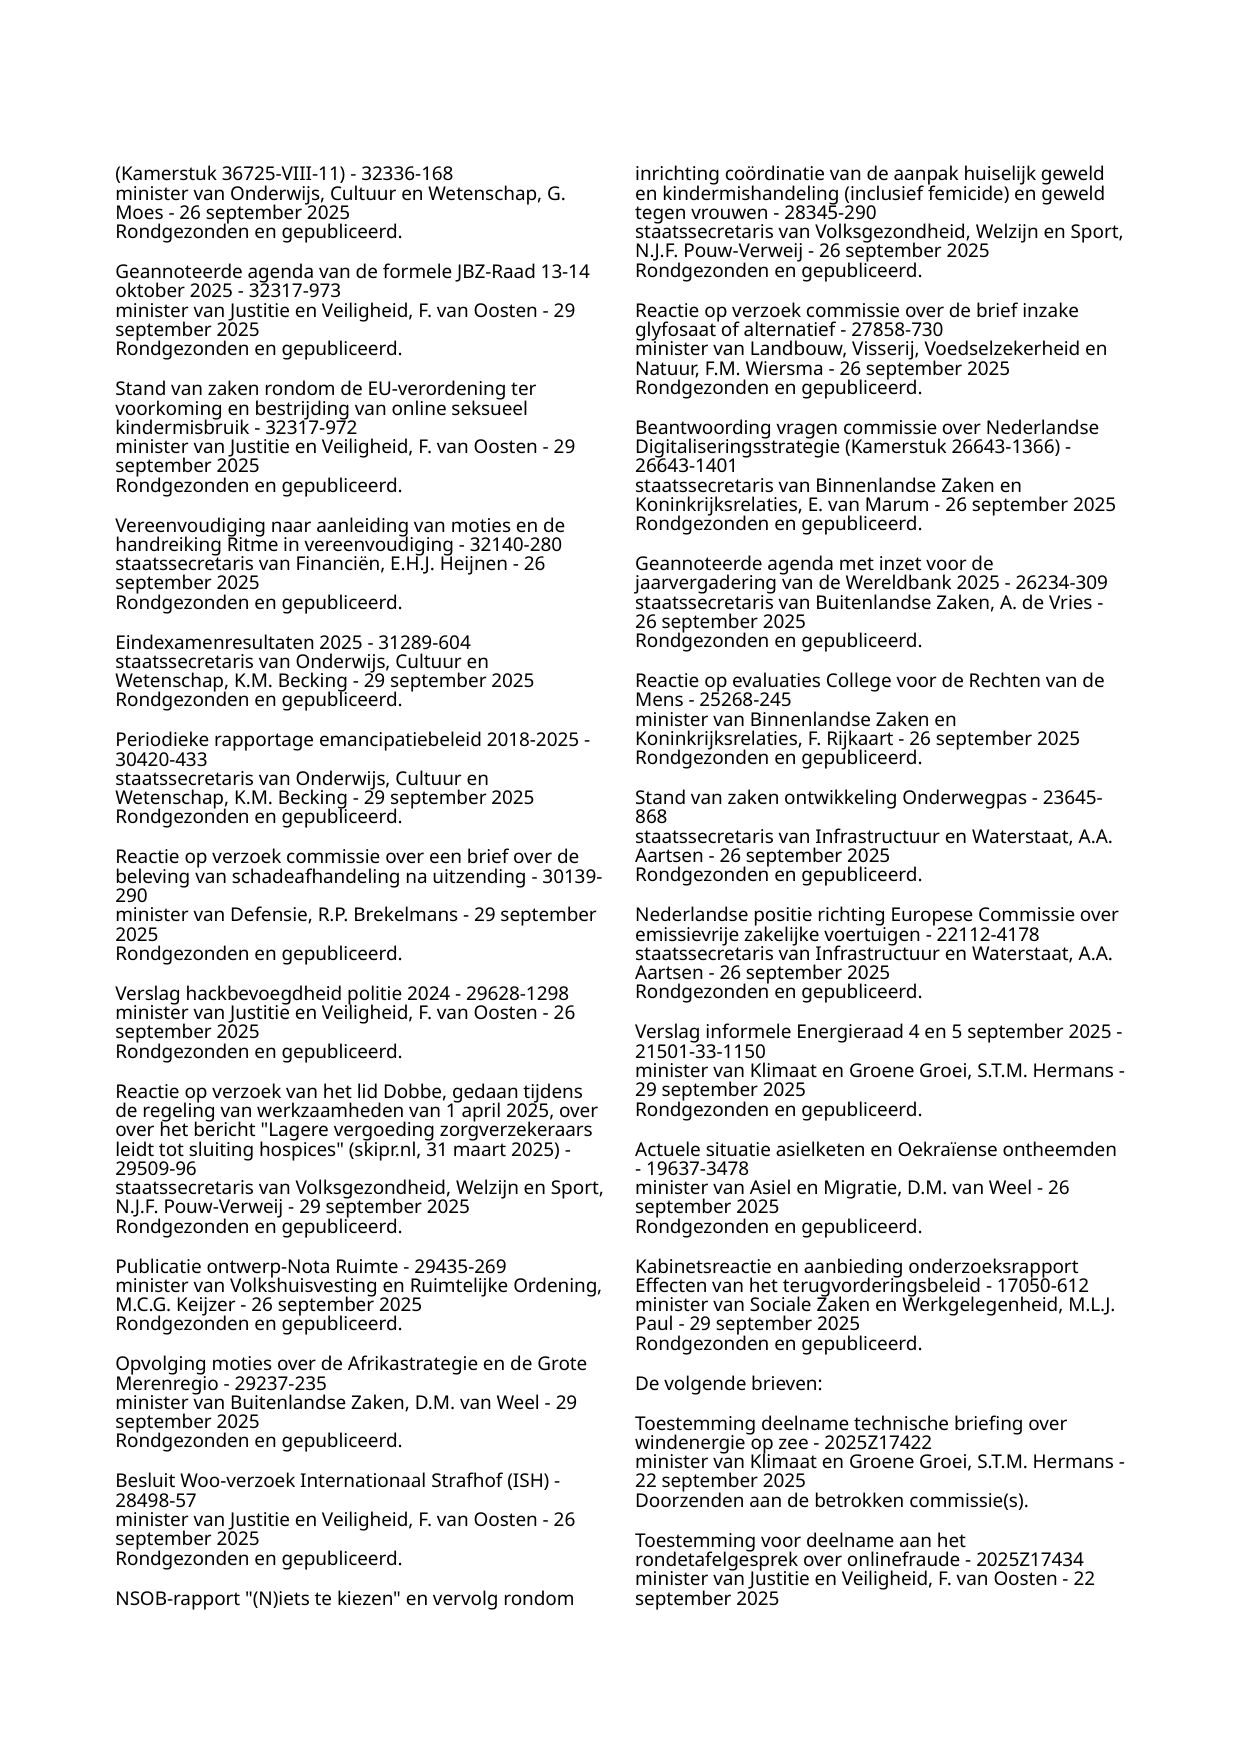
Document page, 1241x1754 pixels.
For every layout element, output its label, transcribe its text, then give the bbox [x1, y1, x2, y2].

text minister van Klimaat en Groene Groei, S.T.M. Hermans - 29 september 2025 [635, 1062, 1125, 1101]
text Toestemming deelname technische briefing over windenergie op zee - 2025Z17422 [635, 1415, 1125, 1453]
text Rondgezonden en gepubliceerd. [635, 632, 1125, 651]
text Besluit Woo-verzoek Internationaal Strafhof (ISH) - 28498-57 [115, 1472, 605, 1511]
text Rondgezonden en gepubliceerd. [115, 945, 605, 964]
text minister van Asiel en Migratie, D.M. van Weel - 26 september 2025 [635, 1179, 1125, 1218]
text staatssecretaris van Binnenlandse Zaken en Koninkrijksrelaties, E. van Marum - 26 september 2025 [635, 477, 1125, 515]
text Rondgezonden en gepubliceerd. [635, 1335, 1125, 1354]
text Stand van zaken rondom de EU-verordening ter voorkoming en bestrijding van online seksueel kindermisbruik - 32317-972 [115, 380, 605, 438]
text Rondgezonden en gepubliceerd. [635, 515, 1125, 534]
text Kabinetsreactie en aanbieding onderzoeksrapport Effecten van het terugvorderingsbeleid - 17050-612 [635, 1258, 1125, 1296]
text (Kamerstuk 36725-VIII-11) - 32336-168 [115, 165, 605, 184]
text minister van Volkshuisvesting en Ruimtelijke Ordening, M.C.G. Keijzer - 26 september 2025 [115, 1277, 605, 1315]
text minister van Binnenlandse Zaken en Koninkrijksrelaties, F. Rijkaart - 26 september 2025 [635, 711, 1125, 749]
text Rondgezonden en gepubliceerd. [115, 691, 605, 711]
text Reactie op verzoek van het lid Dobbe, gedaan tijdens de regeling van werkzaamheden van 1 april 2025, over over het bericht "Lagere vergoeding zorgverzekeraars leidt tot sluiting hospices" (skipr.nl, 31 maart 2025) - 29509-96 [115, 1083, 605, 1179]
text Geannoteerde agenda van de formele JBZ-Raad 13-14 oktober 2025 - 32317-973 [115, 263, 605, 302]
text Rondgezonden en gepubliceerd. [115, 808, 605, 828]
text Doorzenden aan de betrokken commissie(s). [635, 1492, 1125, 1511]
text minister van Landbouw, Visserij, Voedselzekerheid en Natuur, F.M. Wiersma - 26 september 2025 [635, 340, 1125, 379]
text minister van Justitie en Veiligheid, F. van Oosten - 26 september 2025 [115, 1004, 605, 1043]
text Rondgezonden en gepubliceerd. [635, 749, 1125, 768]
text Rondgezonden en gepubliceerd. [115, 1218, 605, 1237]
text Rondgezonden en gepubliceerd. [115, 1432, 605, 1452]
text Rondgezonden en gepubliceerd. [635, 866, 1125, 886]
text Verslag informele Energieraad 4 en 5 september 2025 - 21501-33-1150 [635, 1023, 1125, 1062]
text Rondgezonden en gepubliceerd. [115, 477, 605, 496]
text minister van Sociale Zaken en Werkgelegenheid, M.L.J. Paul - 29 september 2025 [635, 1296, 1125, 1335]
text inrichting coördinatie van de aanpak huiselijk geweld en kindermishandeling (inclusief femicide) en geweld tegen vrouwen - 28345-290 [635, 165, 1125, 223]
text Toestemming voor deelname aan het rondetafelgesprek over onlinefraude - 2025Z17434 [635, 1532, 1125, 1570]
text staatssecretaris van Volksgezondheid, Welzijn en Sport, N.J.F. Pouw-Verweij - 29 september 2025 [115, 1179, 605, 1218]
text Rondgezonden en gepubliceerd. [115, 1549, 605, 1569]
text Reactie op verzoek commissie over een brief over de beleving van schadeafhandeling na uitzending - 30139-290 [115, 848, 605, 906]
text staatssecretaris van Volksgezondheid, Welzijn en Sport, N.J.F. Pouw-Verweij - 26 september 2025 [635, 223, 1125, 262]
text minister van Justitie en Veiligheid, F. van Oosten - 22 september 2025 [635, 1570, 1125, 1609]
text Rondgezonden en gepubliceerd. [635, 1101, 1125, 1120]
text staatssecretaris van Infrastructuur en Waterstaat, A.A. Aartsen - 26 september 2025 [635, 828, 1125, 866]
text staatssecretaris van Buitenlandse Zaken, A. de Vries - 26 september 2025 [635, 594, 1125, 632]
text NSOB-rapport "(N)iets te kiezen" en vervolg rondom [115, 1589, 605, 1609]
text minister van Justitie en Veiligheid, F. van Oosten - 29 september 2025 [115, 438, 605, 477]
text Rondgezonden en gepubliceerd. [115, 1043, 605, 1062]
text Rondgezonden en gepubliceerd. [635, 1218, 1125, 1237]
text Rondgezonden en gepubliceerd. [115, 1315, 605, 1335]
text Beantwoording vragen commissie over Nederlandse Digitaliseringsstrategie (Kamerstuk 26643-1366) - 26643-1401 [635, 419, 1125, 477]
text minister van Buitenlandse Zaken, D.M. van Weel - 29 september 2025 [115, 1394, 605, 1432]
text Rondgezonden en gepubliceerd. [115, 340, 605, 359]
text Eindexamenresultaten 2025 - 31289-604 [115, 634, 605, 653]
text Opvolging moties over de Afrikastrategie en de Grote Merenregio - 29237-235 [115, 1355, 605, 1394]
text minister van Justitie en Veiligheid, F. van Oosten - 29 september 2025 [115, 302, 605, 340]
text Nederlandse positie richting Europese Commissie over emissievrije zakelijke voertuigen - 22112-4178 [635, 906, 1125, 945]
text minister van Onderwijs, Cultuur en Wetenschap, G. Moes - 26 september 2025 [115, 184, 605, 223]
text Rondgezonden en gepubliceerd. [635, 262, 1125, 281]
text Stand van zaken ontwikkeling Onderwegpas - 23645-868 [635, 789, 1125, 828]
text Publicatie ontwerp-Nota Ruimte - 29435-269 [115, 1258, 605, 1277]
text staatssecretaris van Onderwijs, Cultuur en Wetenschap, K.M. Becking - 29 september 2025 [115, 653, 605, 691]
text Actuele situatie asielketen en Oekraïense ontheemden - 19637-3478 [635, 1141, 1125, 1179]
text Periodieke rapportage emancipatiebeleid 2018-2025 - 30420-433 [115, 731, 605, 770]
text minister van Klimaat en Groene Groei, S.T.M. Hermans - 22 september 2025 [635, 1453, 1125, 1492]
text Rondgezonden en gepubliceerd. [115, 223, 605, 242]
text Rondgezonden en gepubliceerd. [115, 594, 605, 613]
text staatssecretaris van Infrastructuur en Waterstaat, A.A. Aartsen - 26 september 2025 [635, 945, 1125, 983]
text Rondgezonden en gepubliceerd. [635, 983, 1125, 1003]
text Reactie op verzoek commissie over de brief inzake glyfosaat of alternatief - 27858-730 [635, 302, 1125, 340]
text staatssecretaris van Onderwijs, Cultuur en Wetenschap, K.M. Becking - 29 september 2025 [115, 770, 605, 808]
text minister van Justitie en Veiligheid, F. van Oosten - 26 september 2025 [115, 1511, 605, 1549]
text minister van Defensie, R.P. Brekelmans - 29 september 2025 [115, 906, 605, 945]
text Vereenvoudiging naar aanleiding van moties en de handreiking Ritme in vereenvoudiging - 32140-280 [115, 517, 605, 555]
text De volgende brieven: [635, 1375, 1125, 1394]
text Rondgezonden en gepubliceerd. [635, 379, 1125, 398]
text Verslag hackbevoegdheid politie 2024 - 29628-1298 [115, 985, 605, 1004]
text Geannoteerde agenda met inzet voor de jaarvergadering van de Wereldbank 2025 - 26234-309 [635, 555, 1125, 594]
text Reactie op evaluaties College voor de Rechten van de Mens - 25268-245 [635, 672, 1125, 711]
text staatssecretaris van Financiën, E.H.J. Heijnen - 26 september 2025 [115, 555, 605, 594]
